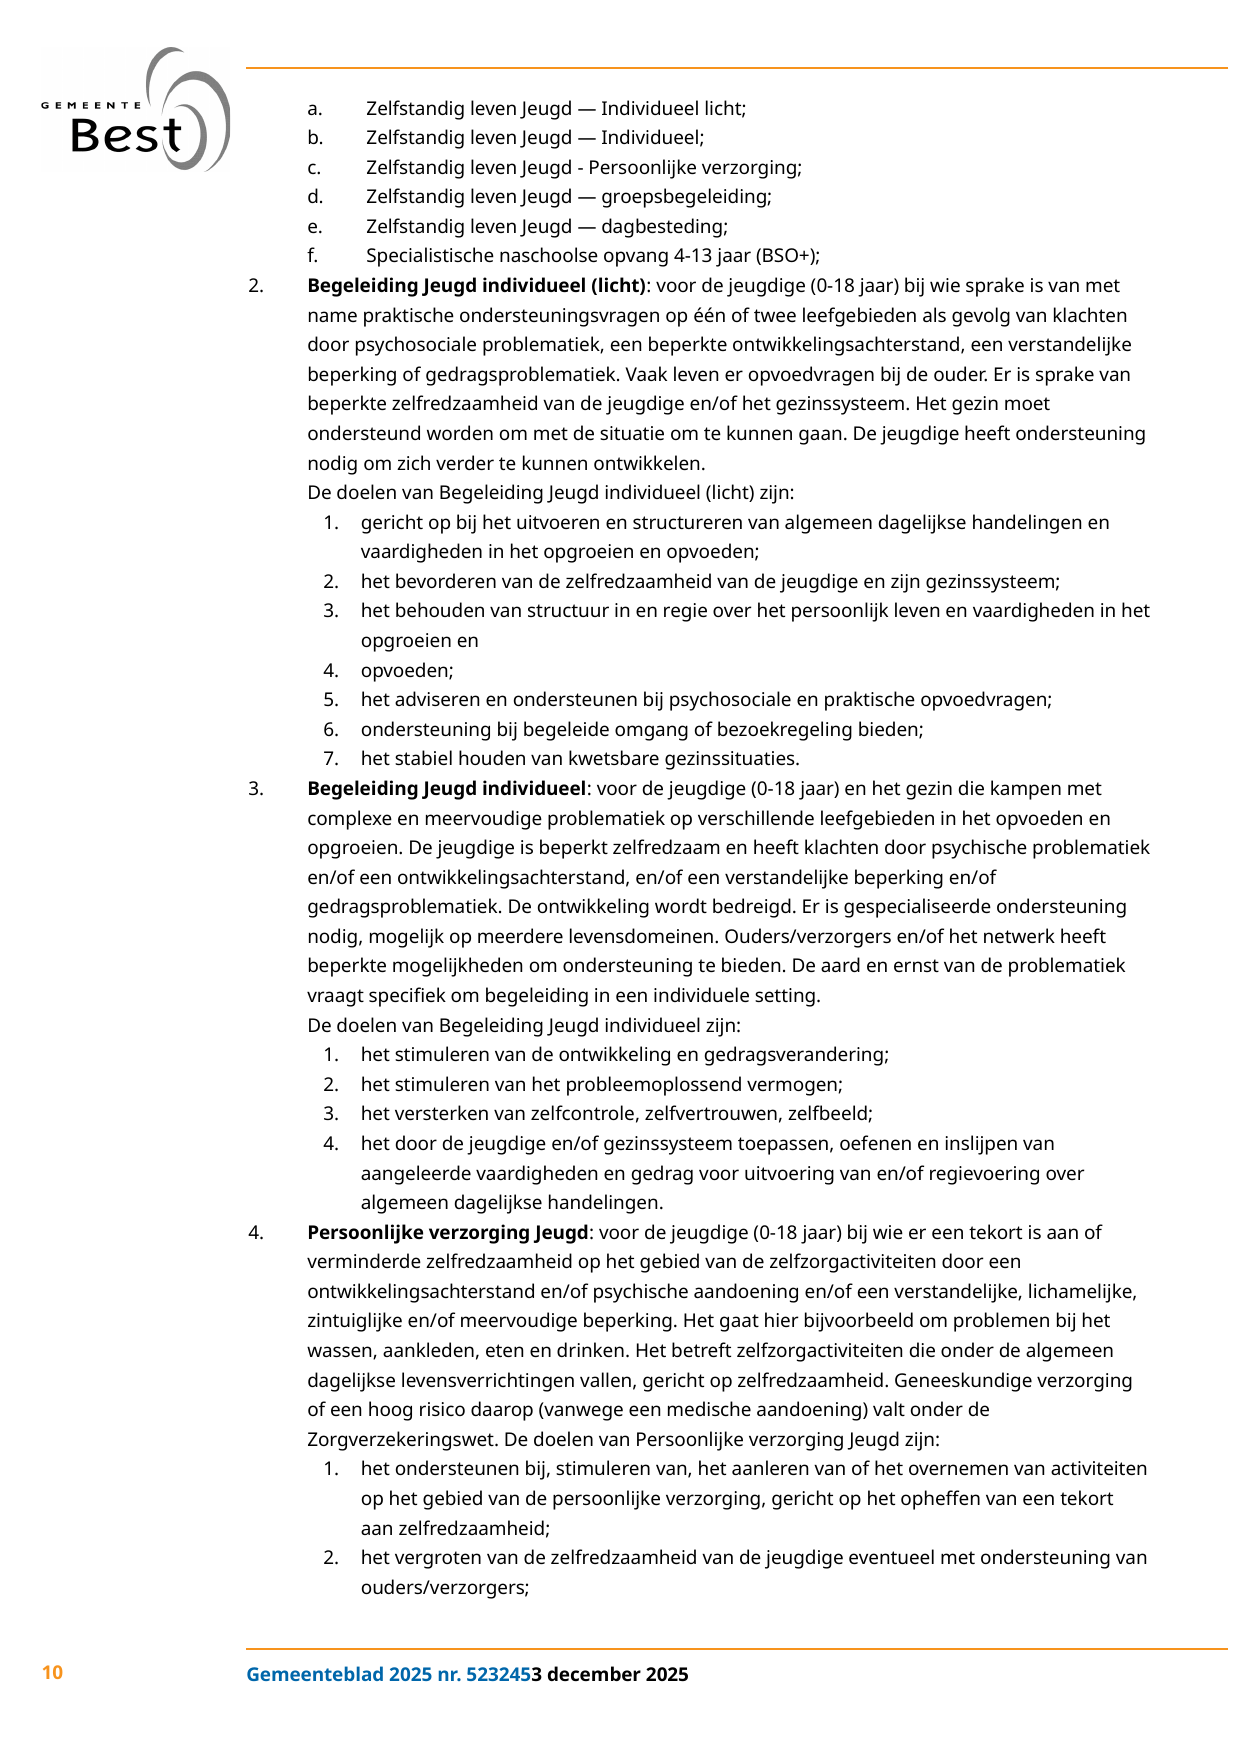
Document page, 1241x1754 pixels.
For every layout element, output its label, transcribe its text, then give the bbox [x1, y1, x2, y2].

picture [41, 47, 231, 172]
list Zelfstandig leven Jeugd — dagbesteding; [307, 213, 1152, 239]
list gericht op bij het uitvoeren en structureren van algemeen dagelijkse handelingen en vaardigheden in het opgroeien en opvoeden; [323, 509, 1152, 564]
list Zelfstandig leven Jeugd — Individueel; [307, 124, 1152, 150]
list het versterken van zelfcontrole, zelfvertrouwen, zelfbeeld; [323, 1101, 1152, 1126]
list Zelfstandig leven Jeugd — groepsbegeleiding; [307, 183, 1152, 209]
list ondersteuning bij begeleide omgang of bezoekregeling bieden; [323, 716, 1152, 742]
list het stabiel houden van kwetsbare gezinssituaties. [323, 746, 1152, 771]
list Persoonlijke verzorging Jeugd: voor de jeugdige (0-18 jaar) bij wie er een tekort is aan of verminderde zelfredzaamheid op het gebied van de zelfzorgactiviteiten door een ontwikkelingsachterstand en/of psychische aandoening en/of een verstandelijke, lichamelijke, zintuiglijke en/of meervoudige beperking. Het gaat hier bijvoorbeeld om problemen bij het wassen, aankleden, eten en drinken. Het betreft zelfzorgactiviteiten die onder de algemeen dagelijkse levensverrichtingen vallen, gericht op zelfredzaamheid. Geneeskundige verzorging of een hoog risico daarop (vanwege een medische aandoening) valt onder de Zorgverzekeringswet. De doelen van Persoonlijke verzorging Jeugd zijn: [248, 1219, 1152, 1452]
list De doelen van Begeleiding Jeugd individueel zijn: [248, 1012, 1152, 1038]
list het stimuleren van de ontwikkeling en gedragsverandering; [323, 1041, 1152, 1067]
list het vergroten van de zelfredzaamheid van de jeugdige eventueel met ondersteuning van ouders/verzorgers; [323, 1544, 1152, 1600]
list Specialistische naschoolse opvang 4-13 jaar (BSO+); [307, 243, 1152, 268]
list het ondersteunen bij, stimuleren van, het aanleren van of het overnemen van activiteiten op het gebied van de persoonlijke verzorging, gericht op het opheffen van een tekort aan zelfredzaamheid; [323, 1456, 1152, 1541]
list Begeleiding Jeugd individueel (licht): voor de jeugdige (0-18 jaar) bij wie sprake is van met name praktische ondersteuningsvragen op één of twee leefgebieden als gevolg van klachten door psychosociale problematiek, een beperkte ontwikkelingsachterstand, een verstandelijke beperking of gedragsproblematiek. Vaak leven er opvoedvragen bij de ouder. Er is sprake van beperkte zelfredzaamheid van de jeugdige en/of het gezinssysteem. Het gezin moet ondersteund worden om met de situatie om te kunnen gaan. De jeugdige heeft ondersteuning nodig om zich verder te kunnen ontwikkelen. [248, 272, 1152, 476]
list De doelen van Begeleiding Jeugd individueel (licht) zijn: [248, 479, 1152, 505]
list opvoeden; [323, 657, 1152, 683]
list Zelfstandig leven Jeugd — Individueel licht; [307, 95, 1152, 121]
list het bevorderen van de zelfredzaamheid van de jeugdige en zijn gezinssysteem; [323, 568, 1152, 594]
list het behouden van structuur in en regie over het persoonlijk leven en vaardigheden in het opgroeien en [323, 598, 1152, 653]
list Begeleiding Jeugd individueel: voor de jeugdige (0-18 jaar) en het gezin die kampen met complexe en meervoudige problematiek op verschillende leefgebieden in het opvoeden en opgroeien. De jeugdige is beperkt zelfredzaam en heeft klachten door psychische problematiek en/of een ontwikkelingsachterstand, en/of een verstandelijke beperking en/of gedragsproblematiek. De ontwikkeling wordt bedreigd. Er is gespecialiseerde ondersteuning nodig, mogelijk op meerdere levensdomeinen. Ouders/verzorgers en/of het netwerk heeft beperkte mogelijkheden om ondersteuning te bieden. De aard en ernst van de problematiek vraagt specifiek om begeleiding in een individuele setting. [248, 775, 1152, 1008]
list Zelfstandig leven Jeugd - Persoonlijke verzorging; [307, 154, 1152, 180]
list het door de jeugdige en/of gezinssysteem toepassen, oefenen en inslijpen van aangeleerde vaardigheden en gedrag voor uitvoering van en/of regievoering over algemeen dagelijkse handelingen. [323, 1130, 1152, 1215]
list het stimuleren van het probleemoplossend vermogen; [323, 1071, 1152, 1097]
list het adviseren en ondersteunen bij psychosociale en praktische opvoedvragen; [323, 686, 1152, 712]
